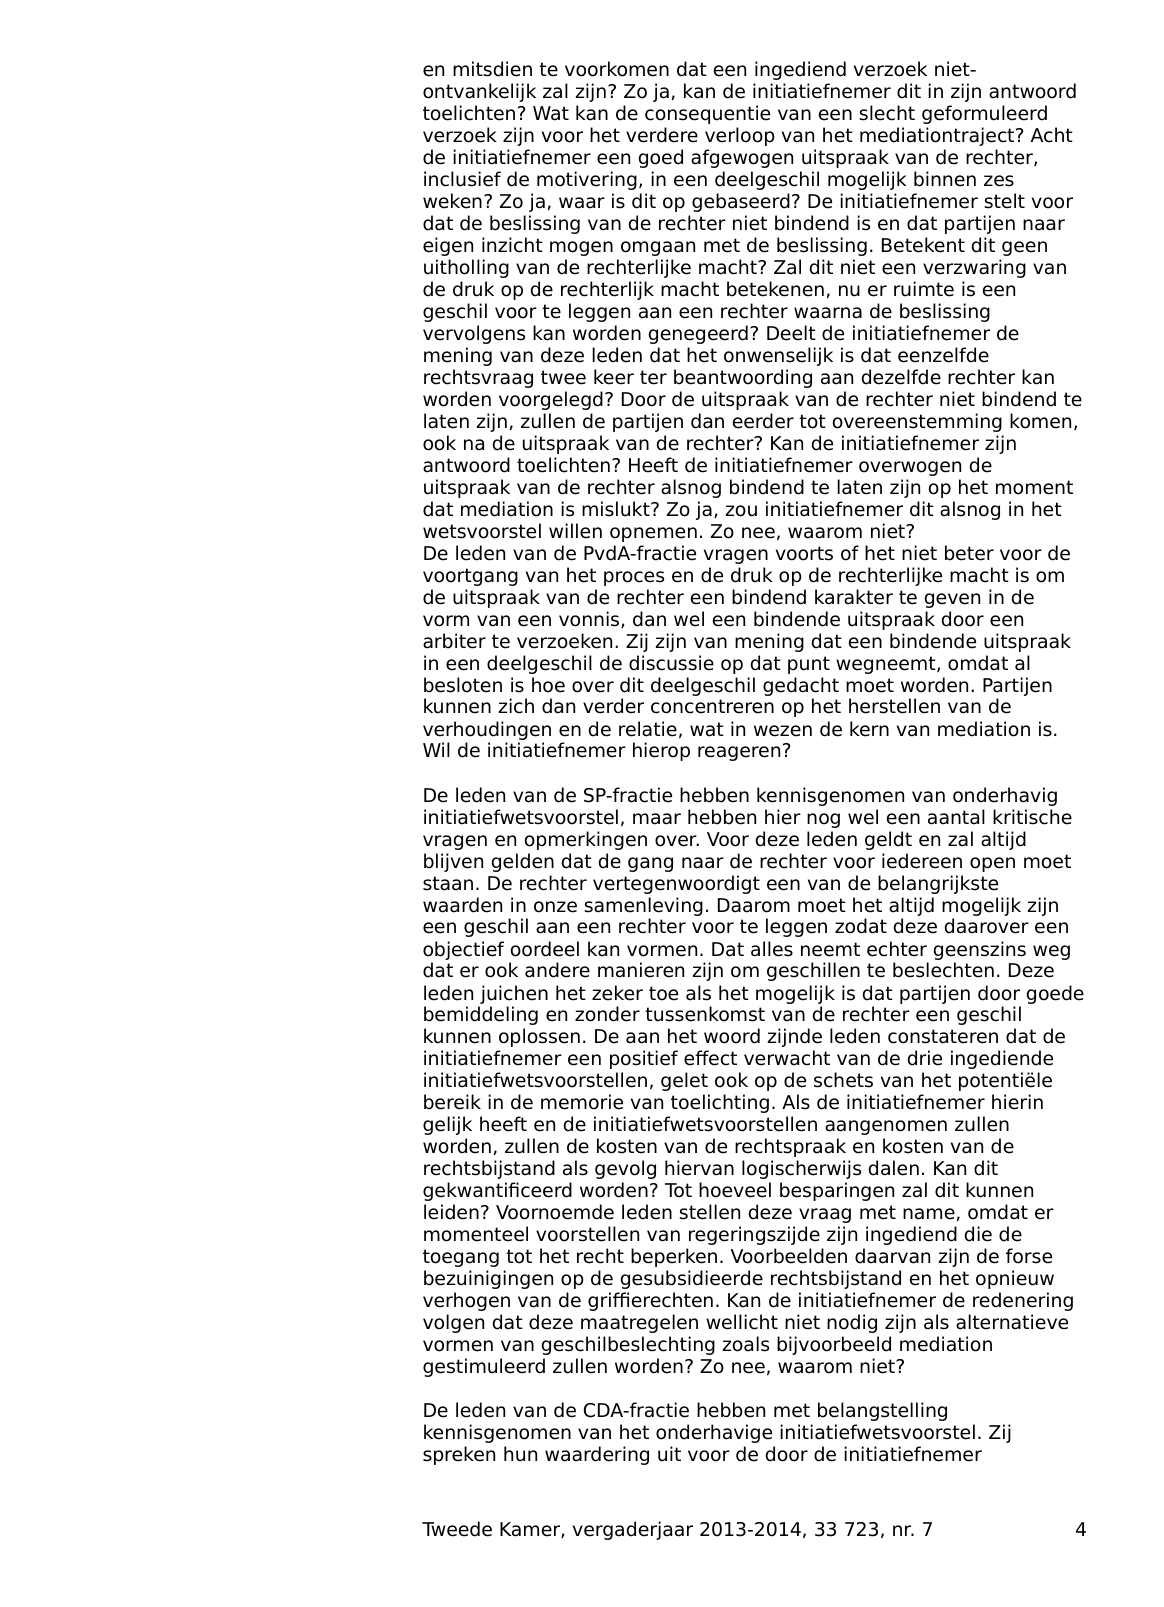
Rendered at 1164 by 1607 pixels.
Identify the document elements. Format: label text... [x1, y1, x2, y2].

text De leden van de CDA-fractie hebben met belangstelling kennisgenomen van het onderhavige initiatiefwetsvoorstel. Zij spreken hun waardering uit voor de door de initiatiefnemer [422, 1400, 1087, 1466]
text en mitsdien te voorkomen dat een ingediend verzoek niet-ontvankelijk zal zijn? Zo ja, kan de initiatiefnemer dit in zijn antwoord toelichten? Wat kan de consequentie van een slecht geformuleerd verzoek zijn voor het verdere verloop van het mediationtraject? Acht de initiatiefnemer een goed afgewogen uitspraak van de rechter, inclusief de motivering, in een deelgeschil mogelijk binnen zes weken? Zo ja, waar is dit op gebaseerd? De initiatiefnemer stelt voor dat de beslissing van de rechter niet bindend is en dat partijen naar eigen inzicht mogen omgaan met de beslissing. Betekent dit geen uitholling van de rechterlijke macht? Zal dit niet een verzwaring van de druk op de rechterlijk macht betekenen, nu er ruimte is een geschil voor te leggen aan een rechter waarna de beslissing vervolgens kan worden genegeerd? Deelt de initiatiefnemer de mening van deze leden dat het onwenselijk is dat eenzelfde rechtsvraag twee keer ter beantwoording aan dezelfde rechter kan worden voorgelegd? Door de uitspraak van de rechter niet bindend te laten zijn, zullen de partijen dan eerder tot overeenstemming komen, ook na de uitspraak van de rechter? Kan de initiatiefnemer zijn antwoord toelichten? Heeft de initiatiefnemer overwogen de uitspraak van de rechter alsnog bindend te laten zijn op het moment dat mediation is mislukt? Zo ja, zou initiatiefnemer dit alsnog in het wetsvoorstel willen opnemen. Zo nee, waarom niet? [422, 59, 1087, 543]
text De leden van de PvdA-fractie vragen voorts of het niet beter voor de voortgang van het proces en de druk op de rechterlijke macht is om de uitspraak van de rechter een bindend karakter te geven in de vorm van een vonnis, dan wel een bindende uitspraak door een arbiter te verzoeken. Zij zijn van mening dat een bindende uitspraak in een deelgeschil de discussie op dat punt wegneemt, omdat al besloten is hoe over dit deelgeschil gedacht moet worden. Partijen kunnen zich dan verder concentreren op het herstellen van de verhoudingen en de relatie, wat in wezen de kern van mediation is. Wil de initiatiefnemer hierop reageren? [422, 543, 1087, 762]
text De leden van de SP-fractie hebben kennisgenomen van onderhavig initiatiefwetsvoorstel, maar hebben hier nog wel een aantal kritische vragen en opmerkingen over. Voor deze leden geldt en zal altijd blijven gelden dat de gang naar de rechter voor iedereen open moet staan. De rechter vertegenwoordigt een van de belangrijkste waarden in onze samenleving. Daarom moet het altijd mogelijk zijn een geschil aan een rechter voor te leggen zodat deze daarover een objectief oordeel kan vormen. Dat alles neemt echter geenszins weg dat er ook andere manieren zijn om geschillen te beslechten. Deze leden juichen het zeker toe als het mogelijk is dat partijen door goede bemiddeling en zonder tussenkomst van de rechter een geschil kunnen oplossen. De aan het woord zijnde leden constateren dat de initiatiefnemer een positief effect verwacht van de drie ingediende initiatiefwetsvoorstellen, gelet ook op de schets van het potentiële bereik in de memorie van toelichting. Als de initiatiefnemer hierin gelijk heeft en de initiatiefwetsvoorstellen aangenomen zullen worden, zullen de kosten van de rechtspraak en kosten van de rechtsbijstand als gevolg hiervan logischerwijs dalen. Kan dit gekwantificeerd worden? Tot hoeveel besparingen zal dit kunnen leiden? Voornoemde leden stellen deze vraag met name, omdat er momenteel voorstellen van regeringszijde zijn ingediend die de toegang tot het recht beperken. Voorbeelden daarvan zijn de forse bezuinigingen op de gesubsidieerde rechtsbijstand en het opnieuw verhogen van de griffierechten. Kan de initiatiefnemer de redenering volgen dat deze maatregelen wellicht niet nodig zijn als alternatieve vormen van geschilbeslechting zoals bijvoorbeeld mediation gestimuleerd zullen worden? Zo nee, waarom niet? [422, 784, 1087, 1378]
